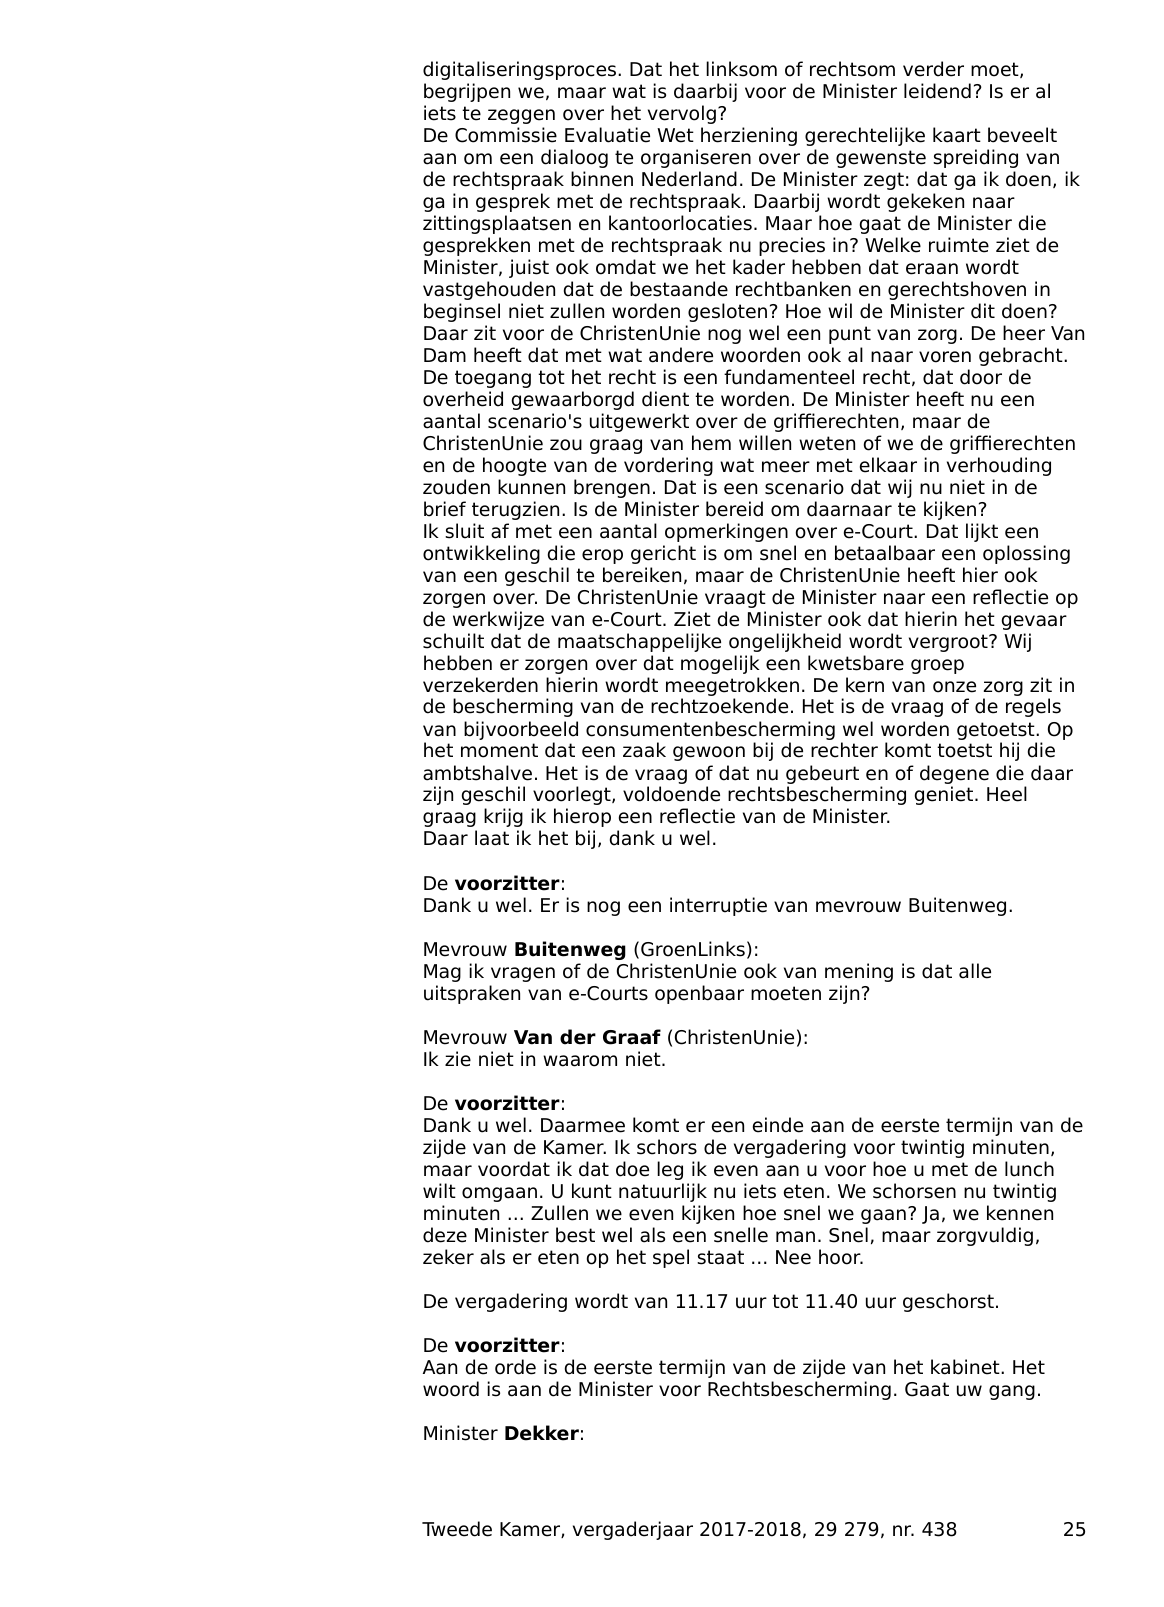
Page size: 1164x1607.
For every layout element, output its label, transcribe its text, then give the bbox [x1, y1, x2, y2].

text Mevrouw Van der Graaf (ChristenUnie): [422, 1027, 1087, 1049]
text Daar laat ik het bij, dank u wel. [422, 828, 1087, 850]
text De toegang tot het recht is een fundamenteel recht, dat door de overheid gewaarborgd dient te worden. De Minister heeft nu een aantal scenario's uitgewerkt over de griffierechten, maar de ChristenUnie zou graag van hem willen weten of we de griffierechten en de hoogte van de vordering wat meer met elkaar in verhouding zouden kunnen brengen. Dat is een scenario dat wij nu niet in de brief terugzien. Is de Minister bereid om daarnaar te kijken? [422, 367, 1087, 521]
text Mevrouw Buitenweg (GroenLinks): [422, 939, 1087, 961]
text Minister Dekker: [422, 1423, 1087, 1445]
text De voorzitter: [422, 872, 1087, 894]
text Aan de orde is de eerste termijn van de zijde van het kabinet. Het woord is aan de Minister voor Rechtsbescherming. Gaat uw gang. [422, 1357, 1087, 1401]
text De voorzitter: [422, 1335, 1087, 1357]
text Ik sluit af met een aantal opmerkingen over e-Court. Dat lijkt een ontwikkeling die erop gericht is om snel en betaalbaar een oplossing van een geschil te bereiken, maar de ChristenUnie heeft hier ook zorgen over. De ChristenUnie vraagt de Minister naar een reflectie op de werkwijze van e-Court. Ziet de Minister ook dat hierin het gevaar schuilt dat de maatschappelijke ongelijkheid wordt vergroot? Wij hebben er zorgen over dat mogelijk een kwetsbare groep verzekerden hierin wordt meegetrokken. De kern van onze zorg zit in de bescherming van de rechtzoekende. Het is de vraag of de regels van bijvoorbeeld consumentenbescherming wel worden getoetst. Op het moment dat een zaak gewoon bij de rechter komt toetst hij die ambtshalve. Het is de vraag of dat nu gebeurt en of degene die daar zijn geschil voorlegt, voldoende rechtsbescherming geniet. Heel graag krijg ik hierop een reflectie van de Minister. [422, 521, 1087, 828]
text Ik zie niet in waarom niet. [422, 1049, 1087, 1071]
text Mag ik vragen of de ChristenUnie ook van mening is dat alle uitspraken van e-Courts openbaar moeten zijn? [422, 961, 1087, 1004]
text Dank u wel. Er is nog een interruptie van mevrouw Buitenweg. [422, 894, 1087, 916]
text De Commissie Evaluatie Wet herziening gerechtelijke kaart beveelt aan om een dialoog te organiseren over de gewenste spreiding van de rechtspraak binnen Nederland. De Minister zegt: dat ga ik doen, ik ga in gesprek met de rechtspraak. Daarbij wordt gekeken naar zittingsplaatsen en kantoorlocaties. Maar hoe gaat de Minister die gesprekken met de rechtspraak nu precies in? Welke ruimte ziet de Minister, juist ook omdat we het kader hebben dat eraan wordt vastgehouden dat de bestaande rechtbanken en gerechtshoven in beginsel niet zullen worden gesloten? Hoe wil de Minister dit doen? Daar zit voor de ChristenUnie nog wel een punt van zorg. De heer Van Dam heeft dat met wat andere woorden ook al naar voren gebracht. [422, 125, 1087, 367]
text De voorzitter: [422, 1093, 1087, 1115]
text De vergadering wordt van 11.17 uur tot 11.40 uur geschorst. [422, 1291, 1087, 1313]
text digitaliseringsproces. Dat het linksom of rechtsom verder moet, begrijpen we, maar wat is daarbij voor de Minister leidend? Is er al iets te zeggen over het vervolg? [422, 59, 1087, 125]
text Dank u wel. Daarmee komt er een einde aan de eerste termijn van de zijde van de Kamer. Ik schors de vergadering voor twintig minuten, maar voordat ik dat doe leg ik even aan u voor hoe u met de lunch wilt omgaan. U kunt natuurlijk nu iets eten. We schorsen nu twintig minuten ... Zullen we even kijken hoe snel we gaan? Ja, we kennen deze Minister best wel als een snelle man. Snel, maar zorgvuldig, zeker als er eten op het spel staat ... Nee hoor. [422, 1115, 1087, 1269]
